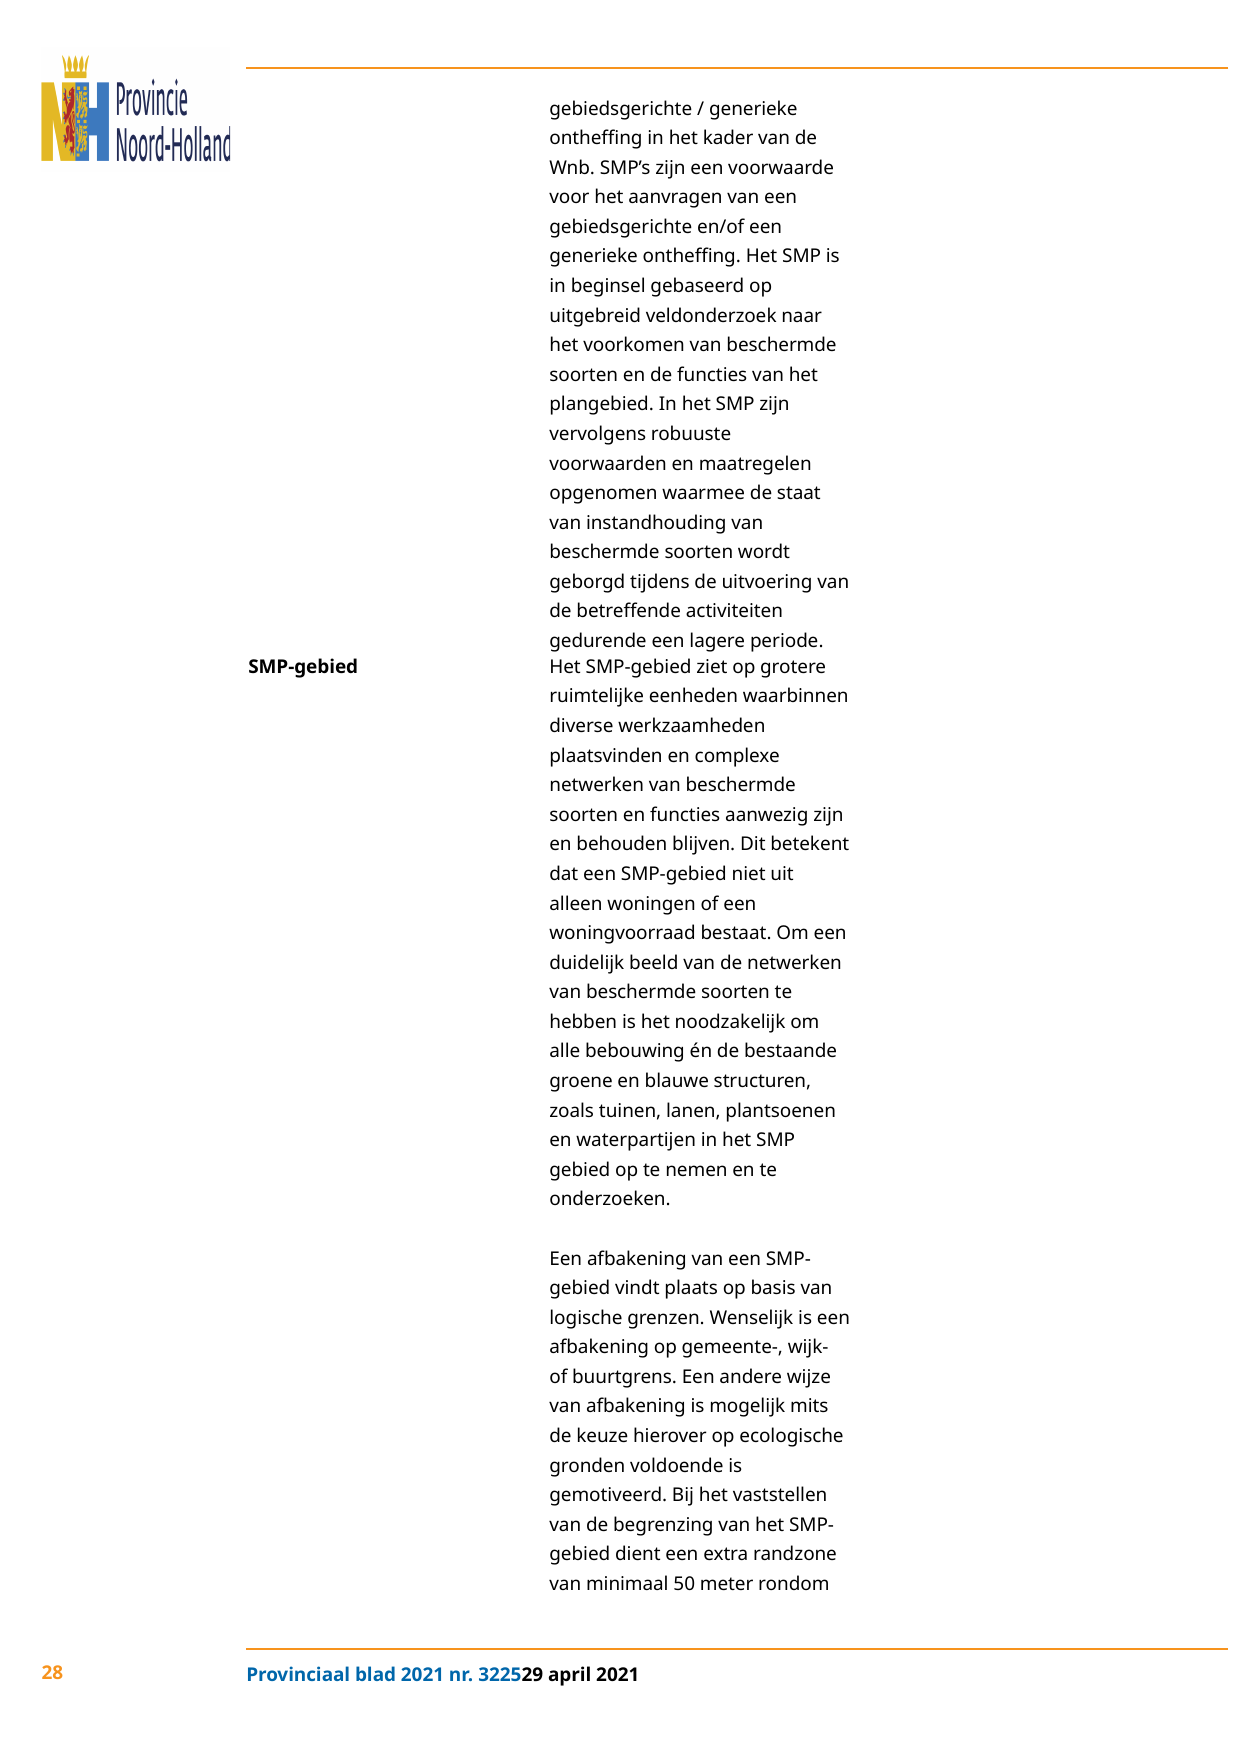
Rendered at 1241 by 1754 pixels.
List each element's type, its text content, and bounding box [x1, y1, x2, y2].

picture [41, 47, 231, 172]
table_cell [850, 95, 1152, 653]
table_cell Het SMP-gebied ziet op grotere ruimtelijke eenheden waarbinnen diverse werkzaamheden plaatsvinden en complexe netwerken van beschermde soorten en functies aanwezig zijn en behouden blijven. Dit betekent dat een SMP-gebied niet uit alleen woningen of een woningvoorraad bestaat. Om een duidelijk beeld van de netwerken van beschermde soorten te hebben is het noodzakelijk om alle bebouwing én de bestaande groene en blauwe structuren, zoals tuinen, lanen, plantsoenen en waterpartijen in het SMP gebied op te nemen en te onderzoeken. Een afbakening van een SMP-gebied vindt plaats op basis van logische grenzen. Wenselijk is een afbakening op gemeente-, wijk- of buurtgrens. Een andere wijze van afbakening is mogelijk mits de keuze hierover op ecologische gronden voldoende is gemotiveerd. Bij het vaststellen van de begrenzing van het SMP-gebied dient een extra randzone van minimaal 50 meter rondom [549, 653, 850, 1596]
table_cell SMP-gebied [248, 653, 549, 1596]
table_cell [850, 653, 1152, 1596]
table_cell [248, 95, 549, 653]
table_cell gebiedsgerichte / generieke ontheffing in het kader van de Wnb. SMP’s zijn een voorwaarde voor het aanvragen van een gebiedsgerichte en/of een generieke ontheffing. Het SMP is in beginsel gebaseerd op uitgebreid veldonderzoek naar het voorkomen van beschermde soorten en de functies van het plangebied. In het SMP zijn vervolgens robuuste voorwaarden en maatregelen opgenomen waarmee de staat van instandhouding van beschermde soorten wordt geborgd tijdens de uitvoering van de betreffende activiteiten gedurende een lagere periode. [549, 95, 850, 653]
